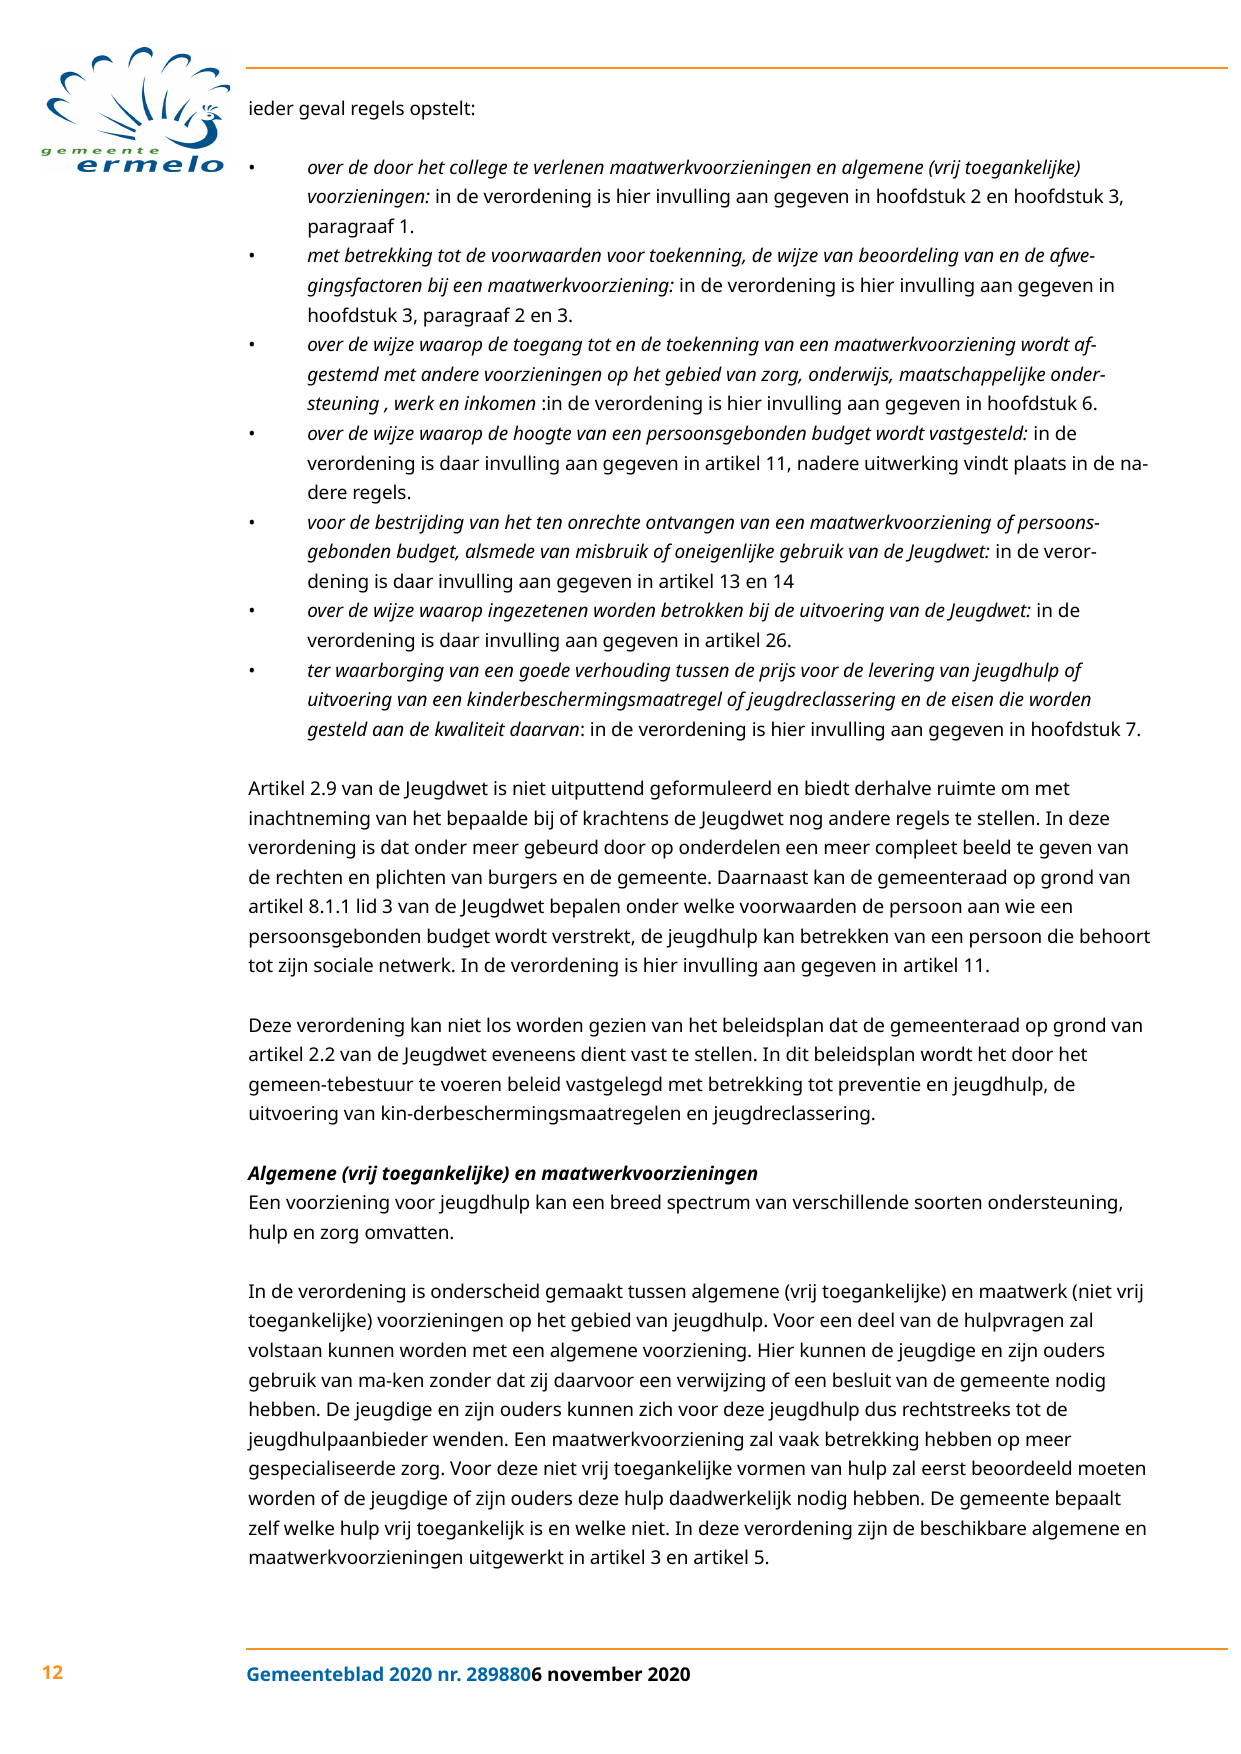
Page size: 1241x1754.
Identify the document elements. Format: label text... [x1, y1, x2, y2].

list voor de bestrijding van het ten onrechte ontvangen van een maatwerkvoorziening of persoons-gebonden budget, alsmede van misbruik of oneigenlijke gebruik van de Jeugdwet: in de veror-dening is daar invulling aan gegeven in artikel 13 en 14 [248, 509, 1152, 594]
text Een voorziening voor jeugdhulp kan een breed spectrum van verschillende soorten ondersteuning, hulp en zorg omvatten. [248, 1189, 1152, 1245]
text Artikel 2.9 van de Jeugdwet is niet uitputtend geformuleerd en biedt derhalve ruimte om met inachtneming van het bepaalde bij of krachtens de Jeugdwet nog andere regels te stellen. In deze verordening is dat onder meer gebeurd door op onderdelen een meer compleet beeld te geven van de rechten en plichten van burgers en de gemeente. Daarnaast kan de gemeenteraad op grond van artikel 8.1.1 lid 3 van de Jeugdwet bepalen onder welke voorwaarden de persoon aan wie een persoonsgebonden budget wordt verstrekt, de jeugdhulp kan betrekken van een persoon die behoort tot zijn sociale netwerk. In de verordening is hier invulling aan gegeven in artikel 11. [248, 775, 1152, 978]
list over de wijze waarop ingezetenen worden betrokken bij de uitvoering van de Jeugdwet: in de verordening is daar invulling aan gegeven in artikel 26. [248, 598, 1152, 653]
list over de wijze waarop de hoogte van een persoonsgebonden budget wordt vastgesteld: in de verordening is daar invulling aan gegeven in artikel 11, nadere uitwerking vindt plaats in de na-dere regels. [248, 420, 1152, 505]
picture [41, 47, 231, 172]
list met betrekking tot de voorwaarden voor toekenning, de wijze van beoordeling van en de afwe-gingsfactoren bij een maatwerkvoorziening: in de verordening is hier invulling aan gegeven in hoofdstuk 3, paragraaf 2 en 3. [248, 243, 1152, 328]
text ieder geval regels opstelt: [248, 95, 1152, 121]
list ter waarborging van een goede verhouding tussen de prijs voor de levering van jeugdhulp of uitvoering van een kinderbeschermingsmaatregel of jeugdreclassering en de eisen die worden gesteld aan de kwaliteit daarvan: in de verordening is hier invulling aan gegeven in hoofdstuk 7. [248, 657, 1152, 742]
text Deze verordening kan niet los worden gezien van het beleidsplan dat de gemeenteraad op grond van artikel 2.2 van de Jeugdwet eveneens dient vast te stellen. In dit beleidsplan wordt het door het gemeen-tebestuur te voeren beleid vastgelegd met betrekking tot preventie en jeugdhulp, de uitvoering van kin-derbeschermingsmaatregelen en jeugdreclassering. [248, 1012, 1152, 1126]
list over de door het college te verlenen maatwerkvoorzieningen en algemene (vrij toegankelijke) voorzieningen: in de verordening is hier invulling aan gegeven in hoofdstuk 2 en hoofdstuk 3, paragraaf 1. [248, 154, 1152, 239]
text Algemene (vrij toegankelijke) en maatwerkvoorzieningen [248, 1160, 1152, 1186]
text In de verordening is onderscheid gemaakt tussen algemene (vrij toegankelijke) en maatwerk (niet vrij toegankelijke) voorzieningen op het gebied van jeugdhulp. Voor een deel van de hulpvragen zal volstaan kunnen worden met een algemene voorziening. Hier kunnen de jeugdige en zijn ouders gebruik van ma-ken zonder dat zij daarvoor een verwijzing of een besluit van de gemeente nodig hebben. De jeugdige en zijn ouders kunnen zich voor deze jeugdhulp dus rechtstreeks tot de jeugdhulpaanbieder wenden. Een maatwerkvoorziening zal vaak betrekking hebben op meer gespecialiseerde zorg. Voor deze niet vrij toegankelijke vormen van hulp zal eerst beoordeeld moeten worden of de jeugdige of zijn ouders deze hulp daadwerkelijk nodig hebben. De gemeente bepaalt zelf welke hulp vrij toegankelijk is en welke niet. In deze verordening zijn de beschikbare algemene en maatwerkvoorzieningen uitgewerkt in artikel 3 en artikel 5. [248, 1278, 1152, 1570]
list over de wijze waarop de toegang tot en de toekenning van een maatwerkvoorziening wordt af-gestemd met andere voorzieningen op het gebied van zorg, onderwijs, maatschappelijke onder-steuning , werk en inkomen :in de verordening is hier invulling aan gegeven in hoofdstuk 6. [248, 331, 1152, 416]
